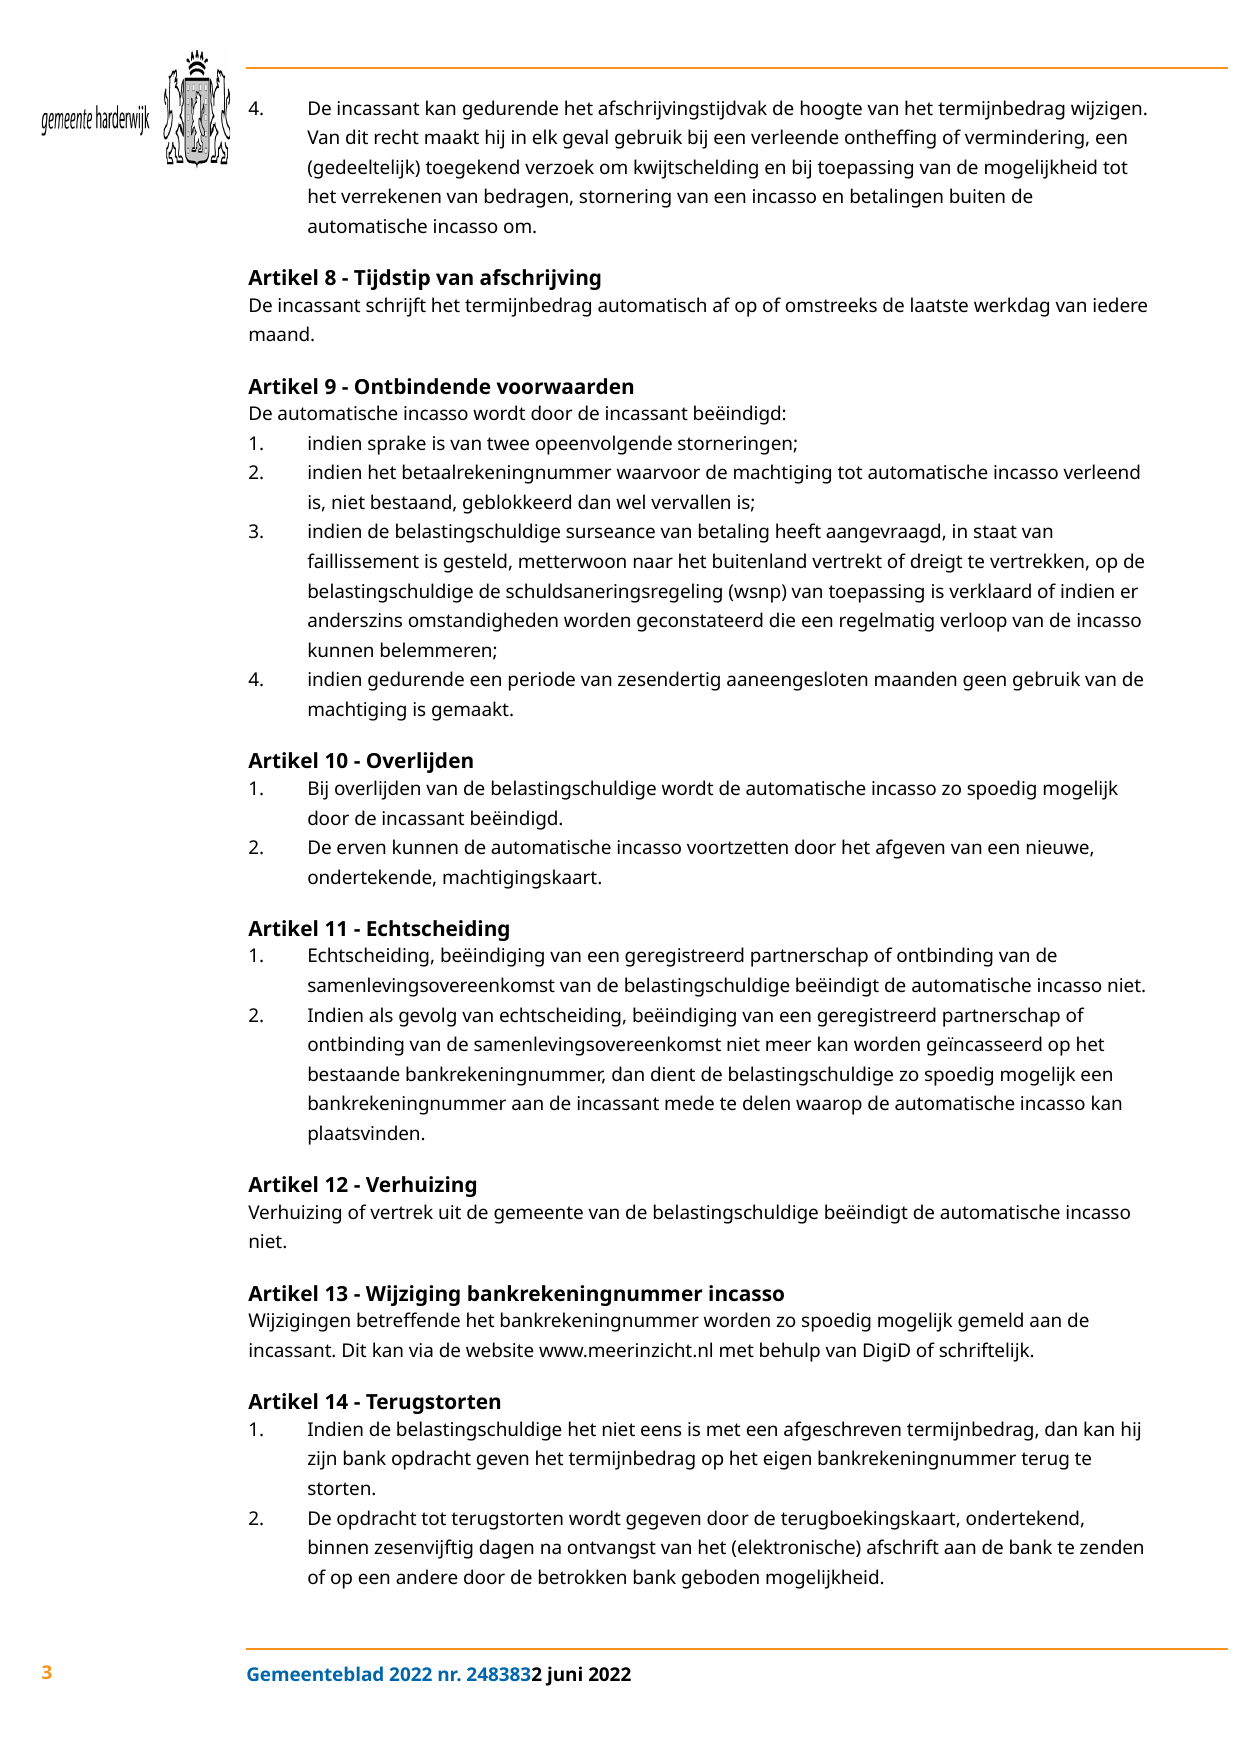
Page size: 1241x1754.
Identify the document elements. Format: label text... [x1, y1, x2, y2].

text De automatische incasso wordt door de incassant beëindigd: [248, 400, 1152, 426]
list Echtscheiding, beëindiging van een geregistreerd partnerschap of ontbinding van de samenlevingsovereenkomst van de belastingschuldige beëindigt de automatische incasso niet. [248, 943, 1152, 998]
list Indien de belastingschuldige het niet eens is met een afgeschreven termijnbedrag, dan kan hij zijn bank opdracht geven het termijnbedrag op het eigen bankrekeningnummer terug te storten. [248, 1416, 1152, 1501]
list De incassant kan gedurende het afschrijvingstijdvak de hoogte van het termijnbedrag wijzigen. Van dit recht maakt hij in elk geval gebruik bij een verleende ontheffing of vermindering, een (gedeeltelijk) toegekend verzoek om kwijtschelding en bij toepassing van de mogelijkheid tot het verrekenen van bedragen, stornering van een incasso en betalingen buiten de automatische incasso om. [248, 95, 1152, 239]
text Artikel 10 - Overlijden [248, 747, 1152, 775]
text Artikel 13 - Wijziging bankrekeningnummer incasso [248, 1279, 1152, 1307]
text Artikel 9 - Ontbindende voorwaarden [248, 372, 1152, 400]
list De erven kunnen de automatische incasso voortzetten door het afgeven van een nieuwe, ondertekende, machtigingskaart. [248, 834, 1152, 889]
list indien de belastingschuldige surseance van betaling heeft aangevraagd, in staat van faillissement is gesteld, metterwoon naar het buitenland vertrekt of dreigt te vertrekken, op de belastingschuldige de schuldsaneringsregeling (wsnp) van toepassing is verklaard of indien er anderszins omstandigheden worden geconstateerd die een regelmatig verloop van de incasso kunnen belemmeren; [248, 519, 1152, 663]
list indien het betaalrekeningnummer waarvoor de machtiging tot automatische incasso verleend is, niet bestaand, geblokkeerd dan wel vervallen is; [248, 459, 1152, 515]
text Artikel 8 - Tijdstip van afschrijving [248, 263, 1152, 292]
text De incassant schrijft het termijnbedrag automatisch af op of omstreeks de laatste werkdag van iedere maand. [248, 292, 1152, 347]
text Artikel 12 - Verhuizing [248, 1171, 1152, 1199]
list Indien als gevolg van echtscheiding, beëindiging van een geregistreerd partnerschap of ontbinding van de samenlevingsovereenkomst niet meer kan worden geïncasseerd op het bestaande bankrekeningnummer, dan dient de belastingschuldige zo spoedig mogelijk een bankrekeningnummer aan de incassant mede te delen waarop de automatische incasso kan plaatsvinden. [248, 1002, 1152, 1146]
picture [41, 47, 231, 172]
list De opdracht tot terugstorten wordt gegeven door de terugboekingskaart, ondertekend, binnen zesenvijftig dagen na ontvangst van het (elektronische) afschrift aan de bank te zenden of op een andere door de betrokken bank geboden mogelijkheid. [248, 1505, 1152, 1589]
text Verhuizing of vertrek uit de gemeente van de belastingschuldige beëindigt de automatische incasso niet. [248, 1199, 1152, 1254]
text Wijzigingen betreffende het bankrekeningnummer worden zo spoedig mogelijk gemeld aan de incassant. Dit kan via de website www.meerinzicht.nl met behulp van DigiD of schriftelijk. [248, 1307, 1152, 1363]
text Artikel 11 - Echtscheiding [248, 914, 1152, 943]
text Artikel 14 - Terugstorten [248, 1387, 1152, 1416]
list Bij overlijden van de belastingschuldige wordt de automatische incasso zo spoedig mogelijk door de incassant beëindigd. [248, 775, 1152, 830]
list indien gedurende een periode van zesendertig aaneengesloten maanden geen gebruik van de machtiging is gemaakt. [248, 667, 1152, 722]
list indien sprake is van twee opeenvolgende storneringen; [248, 430, 1152, 456]
